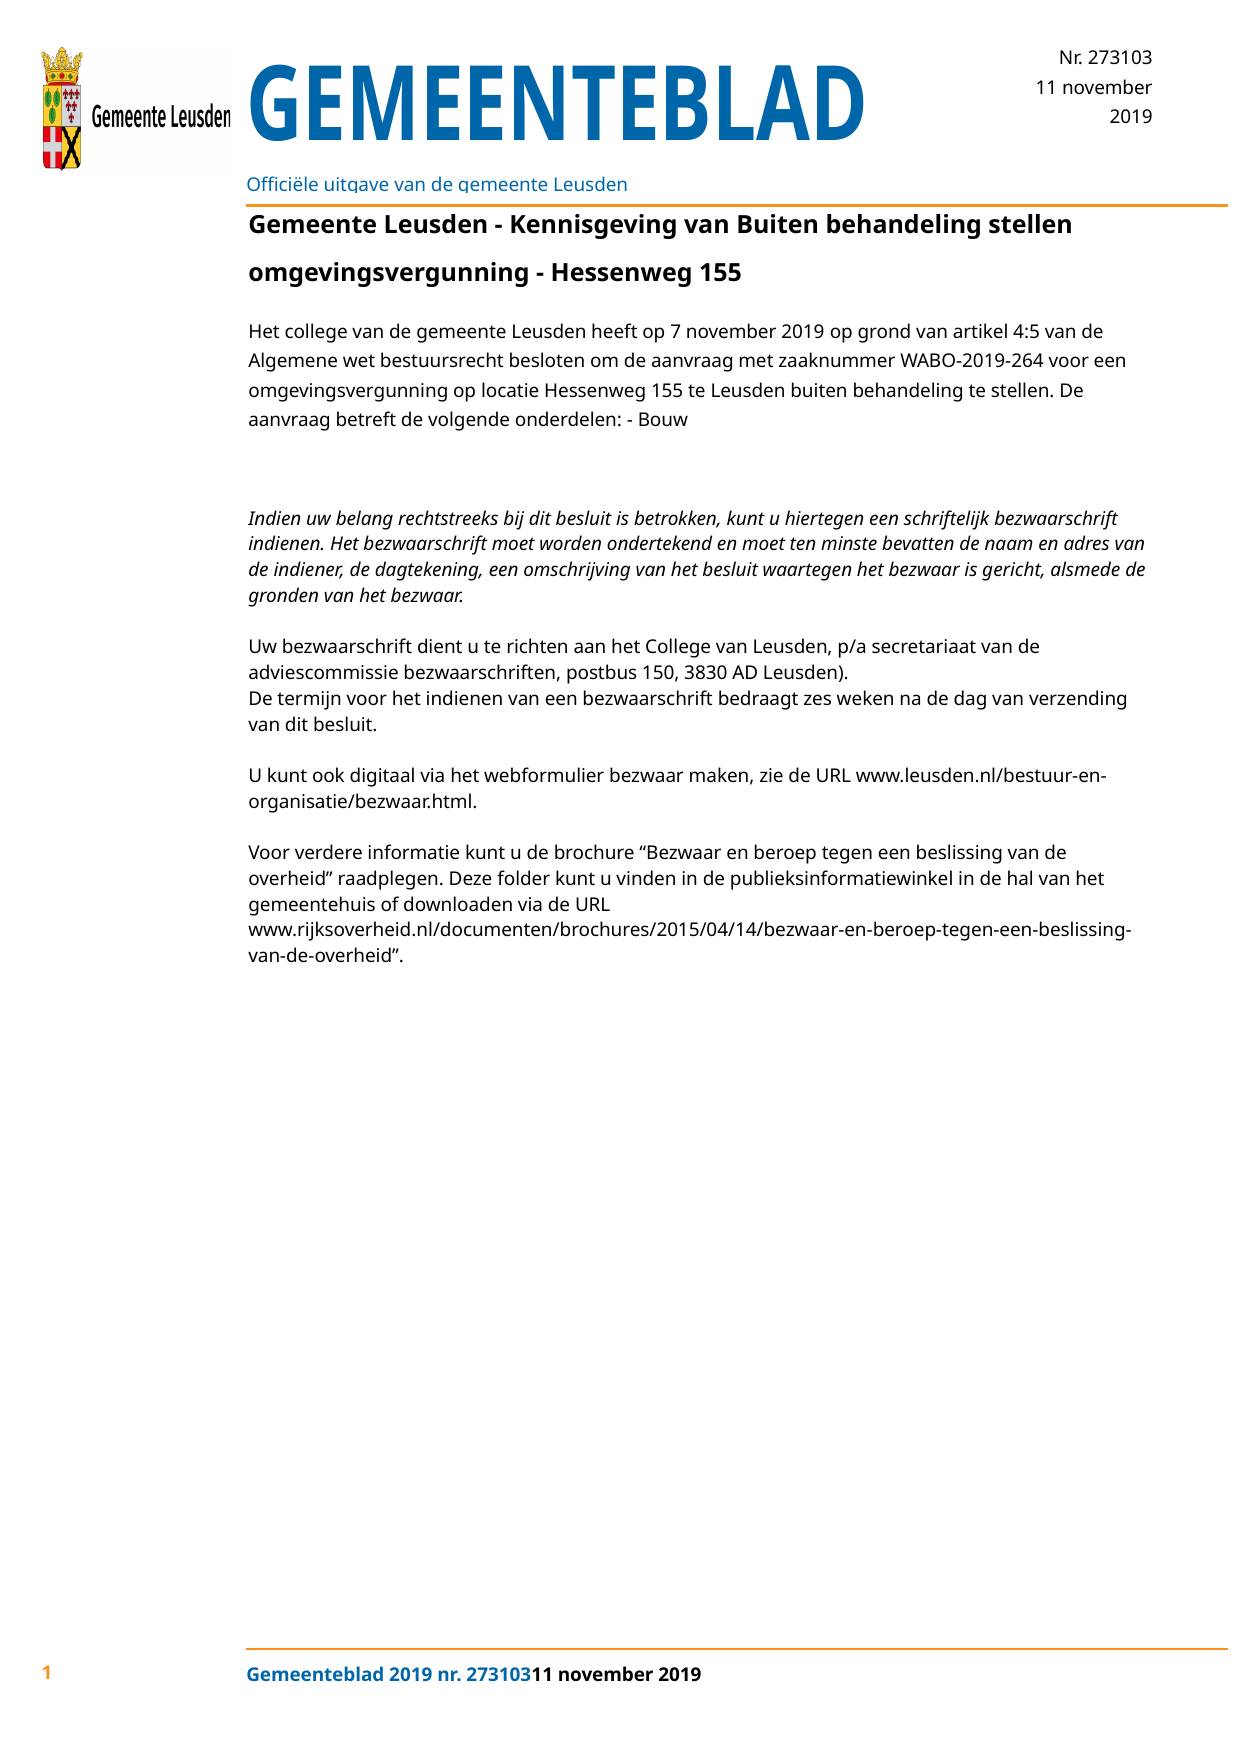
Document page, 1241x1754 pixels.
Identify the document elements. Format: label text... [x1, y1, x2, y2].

text Indien uw belang rechtstreeks bij dit besluit is betrokken, kunt u hiertegen een schriftelijk bezwaarschrift indienen. Het bezwaarschrift moet worden ondertekend en moet ten minste bevatten de naam en adres van de indiener, de dagtekening, een omschrijving van het besluit waartegen het bezwaar is gericht, alsmede de gronden van het bezwaar. [248, 505, 1152, 608]
text Voor verdere informatie kunt u de brochure “Bezwaar en beroep tegen een beslissing van de overheid” raadplegen. Deze folder kunt u vinden in de publieksinformatiewinkel in de hal van het gemeentehuis of downloaden via de URL www.rijksoverheid.nl/documenten/brochures/2015/04/14/bezwaar-en-beroep-tegen-een-beslissing-van-de-overheid”. [248, 839, 1152, 968]
text De termijn voor het indienen van een bezwaarschrift bedraagt zes weken na de dag van verzending van dit besluit. [248, 685, 1152, 736]
text U kunt ook digitaal via het webformulier bezwaar maken, zie de URL www.leusden.nl/bestuur-en-organisatie/bezwaar.html. [248, 762, 1152, 814]
text Gemeente Leusden - Kennisgeving van Buiten behandeling stellen omgevingsvergunning - Hessenweg 155 [248, 207, 1152, 288]
text Uw bezwaarschrift dient u te richten aan het College van Leusden, p/a secretariaat van de adviescommissie bezwaarschriften, postbus 150, 3830 AD Leusden). [248, 633, 1152, 685]
text Het college van de gemeente Leusden heeft op 7 november 2019 op grond van artikel 4:5 van de Algemene wet bestuursrecht besloten om de aanvraag met zaaknummer WABO-2019-264 voor een omgevingsvergunning op locatie Hessenweg 155 te Leusden buiten behandeling te stellen. De aanvraag betreft de volgende onderdelen: - Bouw [248, 318, 1152, 432]
picture [41, 47, 231, 172]
